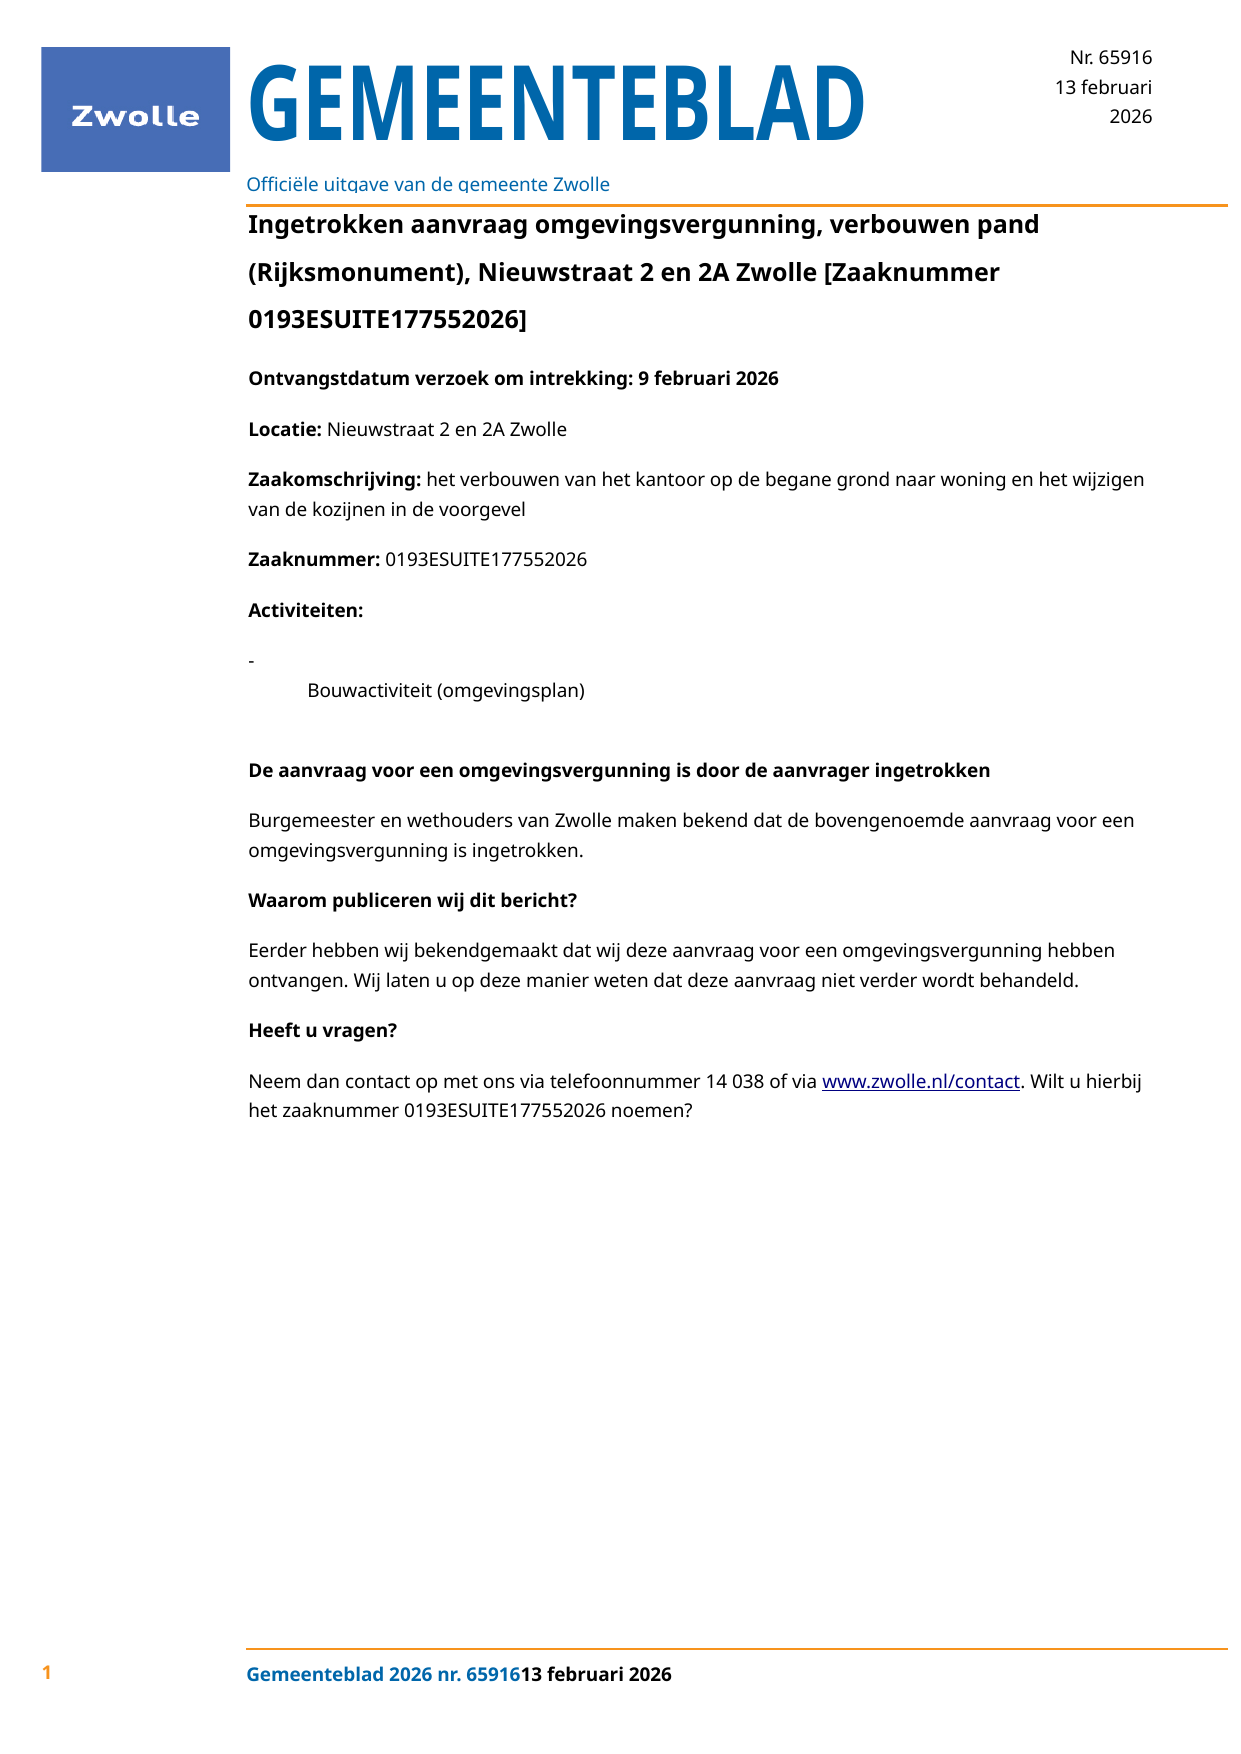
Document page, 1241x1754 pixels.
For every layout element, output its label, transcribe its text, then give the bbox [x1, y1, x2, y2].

text Ontvangstdatum verzoek om intrekking: 9 februari 2026 [248, 366, 1152, 391]
text Heeft u vragen? [248, 1018, 1152, 1043]
text Zaakomschrijving: het verbouwen van het kantoor op de begane grond naar woning en het wijzigen van de kozijnen in de voorgevel [248, 466, 1152, 522]
text Waarom publiceren wij dit bericht? [248, 887, 1152, 913]
text Ingetrokken aanvraag omgevingsvergunning, verbouwen pand (Rijksmonument), Nieuwstraat 2 en 2A Zwolle [Zaaknummer 0193ESUITE177552026] [248, 207, 1152, 336]
text Neem dan contact op met ons via telefoonnummer 14 038 of via www.zwolle.nl/contact. Wilt u hierbij het zaaknummer 0193ESUITE177552026 noemen? [248, 1068, 1152, 1123]
text Locatie: Nieuwstraat 2 en 2A Zwolle [248, 416, 1152, 442]
text Burgemeester en wethouders van Zwolle maken bekend dat de bovengenoemde aanvraag voor een omgevingsvergunning is ingetrokken. [248, 807, 1152, 862]
text Activiteiten: [248, 597, 1152, 622]
picture [41, 47, 231, 172]
text De aanvraag voor een omgevingsvergunning is door de aanvrager ingetrokken [248, 757, 1152, 782]
list Bouwactiviteit (omgevingsplan) [248, 677, 1152, 702]
text Zaaknummer: 0193ESUITE177552026 [248, 546, 1152, 572]
text Eerder hebben wij bekendgemaakt dat wij deze aanvraag voor een omgevingsvergunning hebben ontvangen. Wij laten u op deze manier weten dat deze aanvraag niet verder wordt behandeld. [248, 938, 1152, 993]
